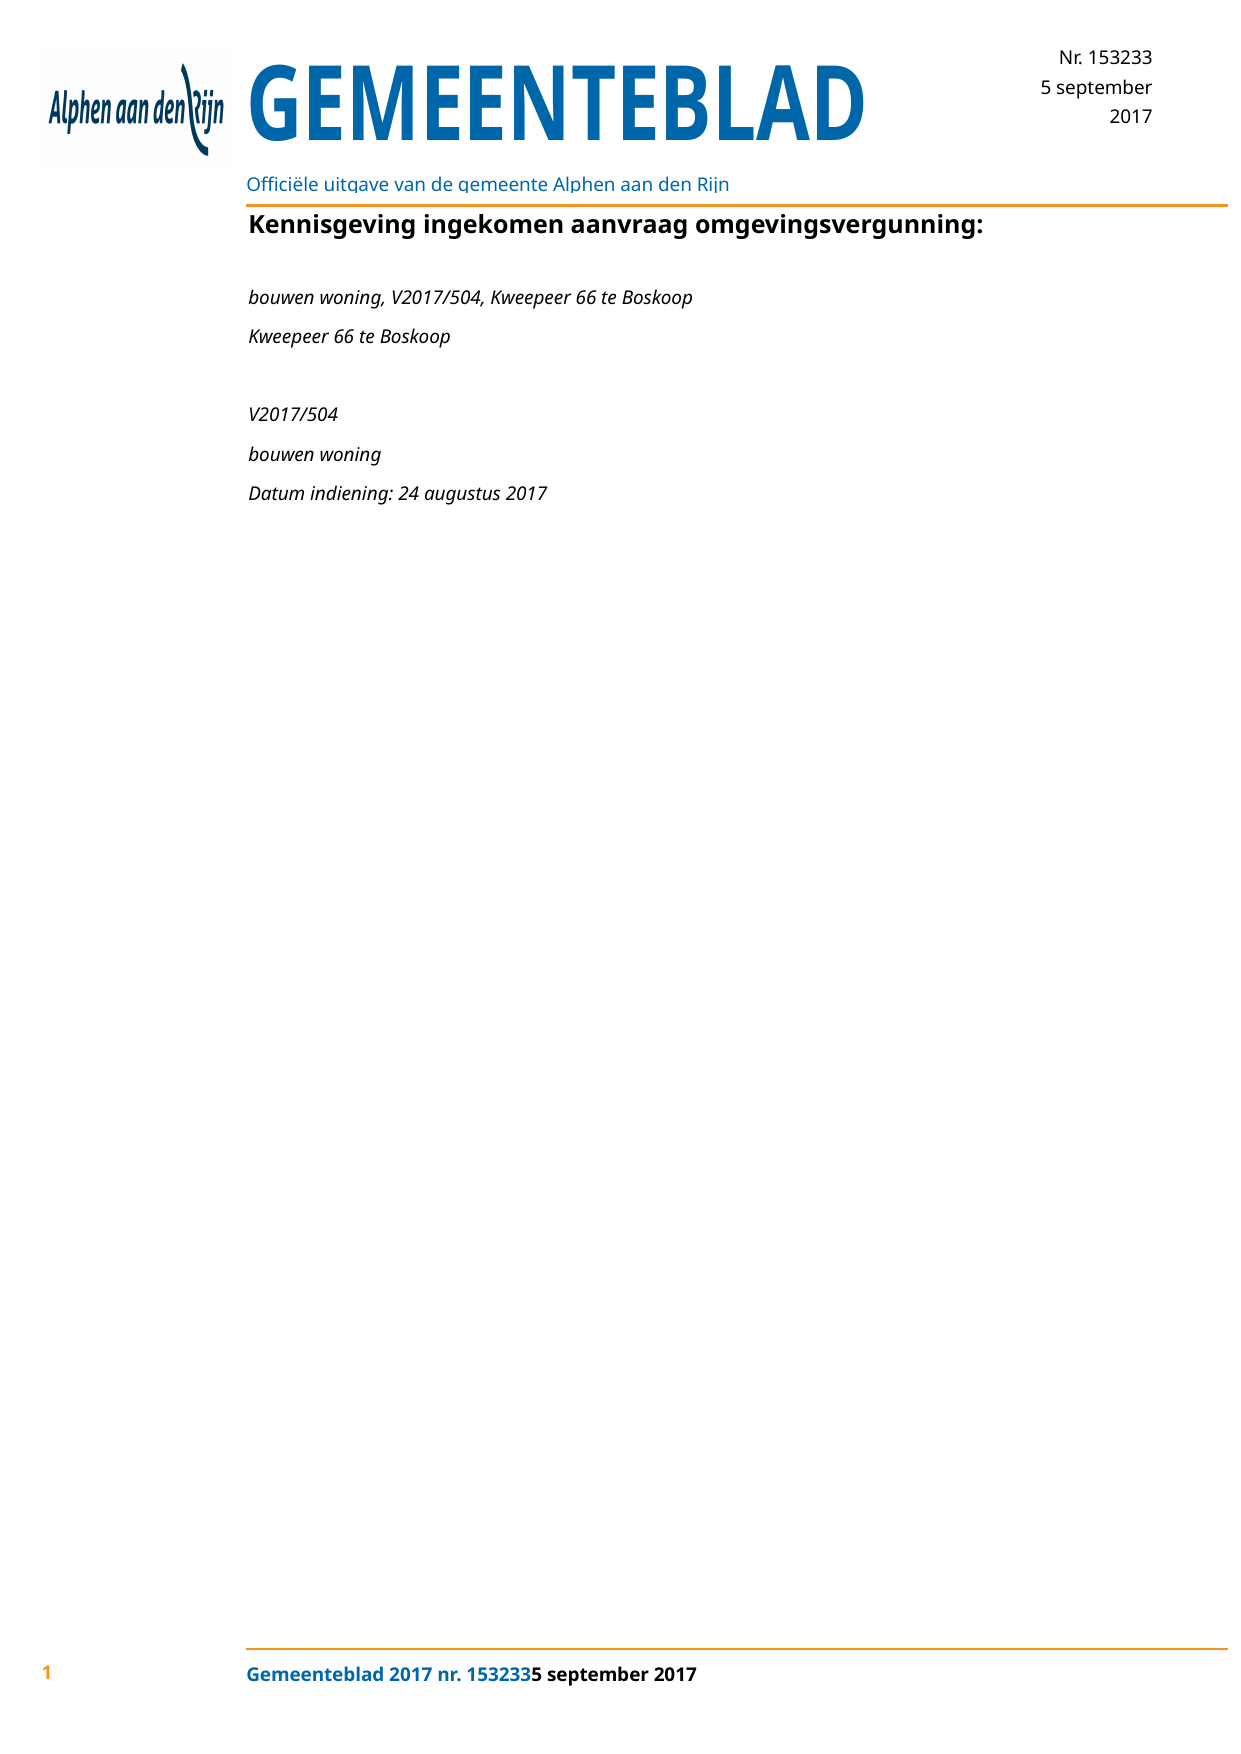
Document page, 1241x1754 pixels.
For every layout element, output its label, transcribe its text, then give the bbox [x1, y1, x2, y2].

text bouwen woning, V2017/504, Kweepeer 66 te Boskoop [248, 284, 1152, 309]
text bouwen woning [248, 441, 1152, 467]
text Kweepeer 66 te Boskoop [248, 323, 1152, 349]
text V2017/504 [248, 402, 1152, 427]
text Datum indiening: 24 augustus 2017 [248, 480, 1152, 506]
picture [41, 47, 231, 172]
text Kennisgeving ingekomen aanvraag omgevingsvergunning: [248, 207, 1152, 241]
